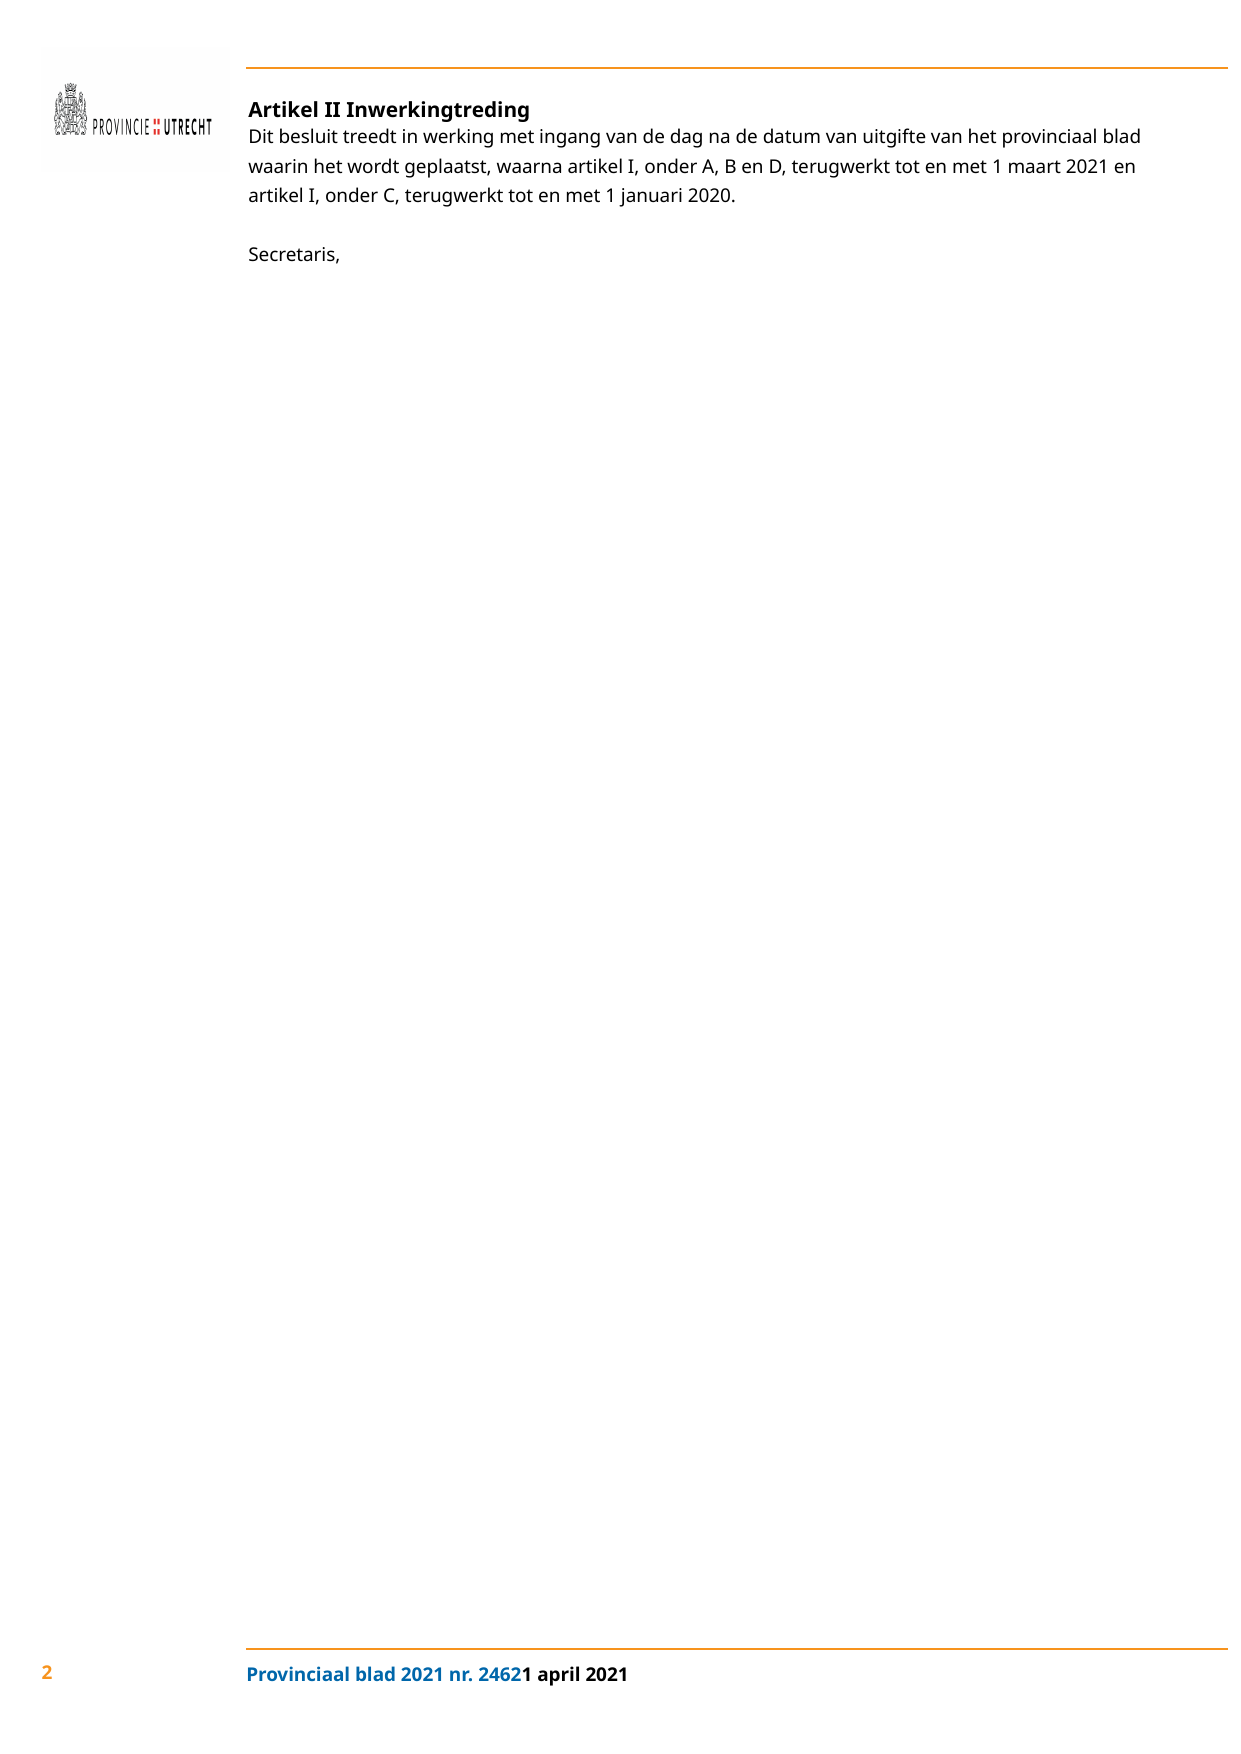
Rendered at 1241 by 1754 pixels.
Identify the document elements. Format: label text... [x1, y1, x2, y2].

text Artikel II Inwerkingtreding [248, 95, 1152, 123]
picture [41, 47, 231, 172]
text Dit besluit treedt in werking met ingang van de dag na de datum van uitgifte van het provinciaal blad waarin het wordt geplaatst, waarna artikel I, onder A, B en D, terugwerkt tot en met 1 maart 2021 en artikel I, onder C, terugwerkt tot en met 1 januari 2020. [248, 123, 1152, 208]
text Secretaris, [248, 242, 1152, 267]
